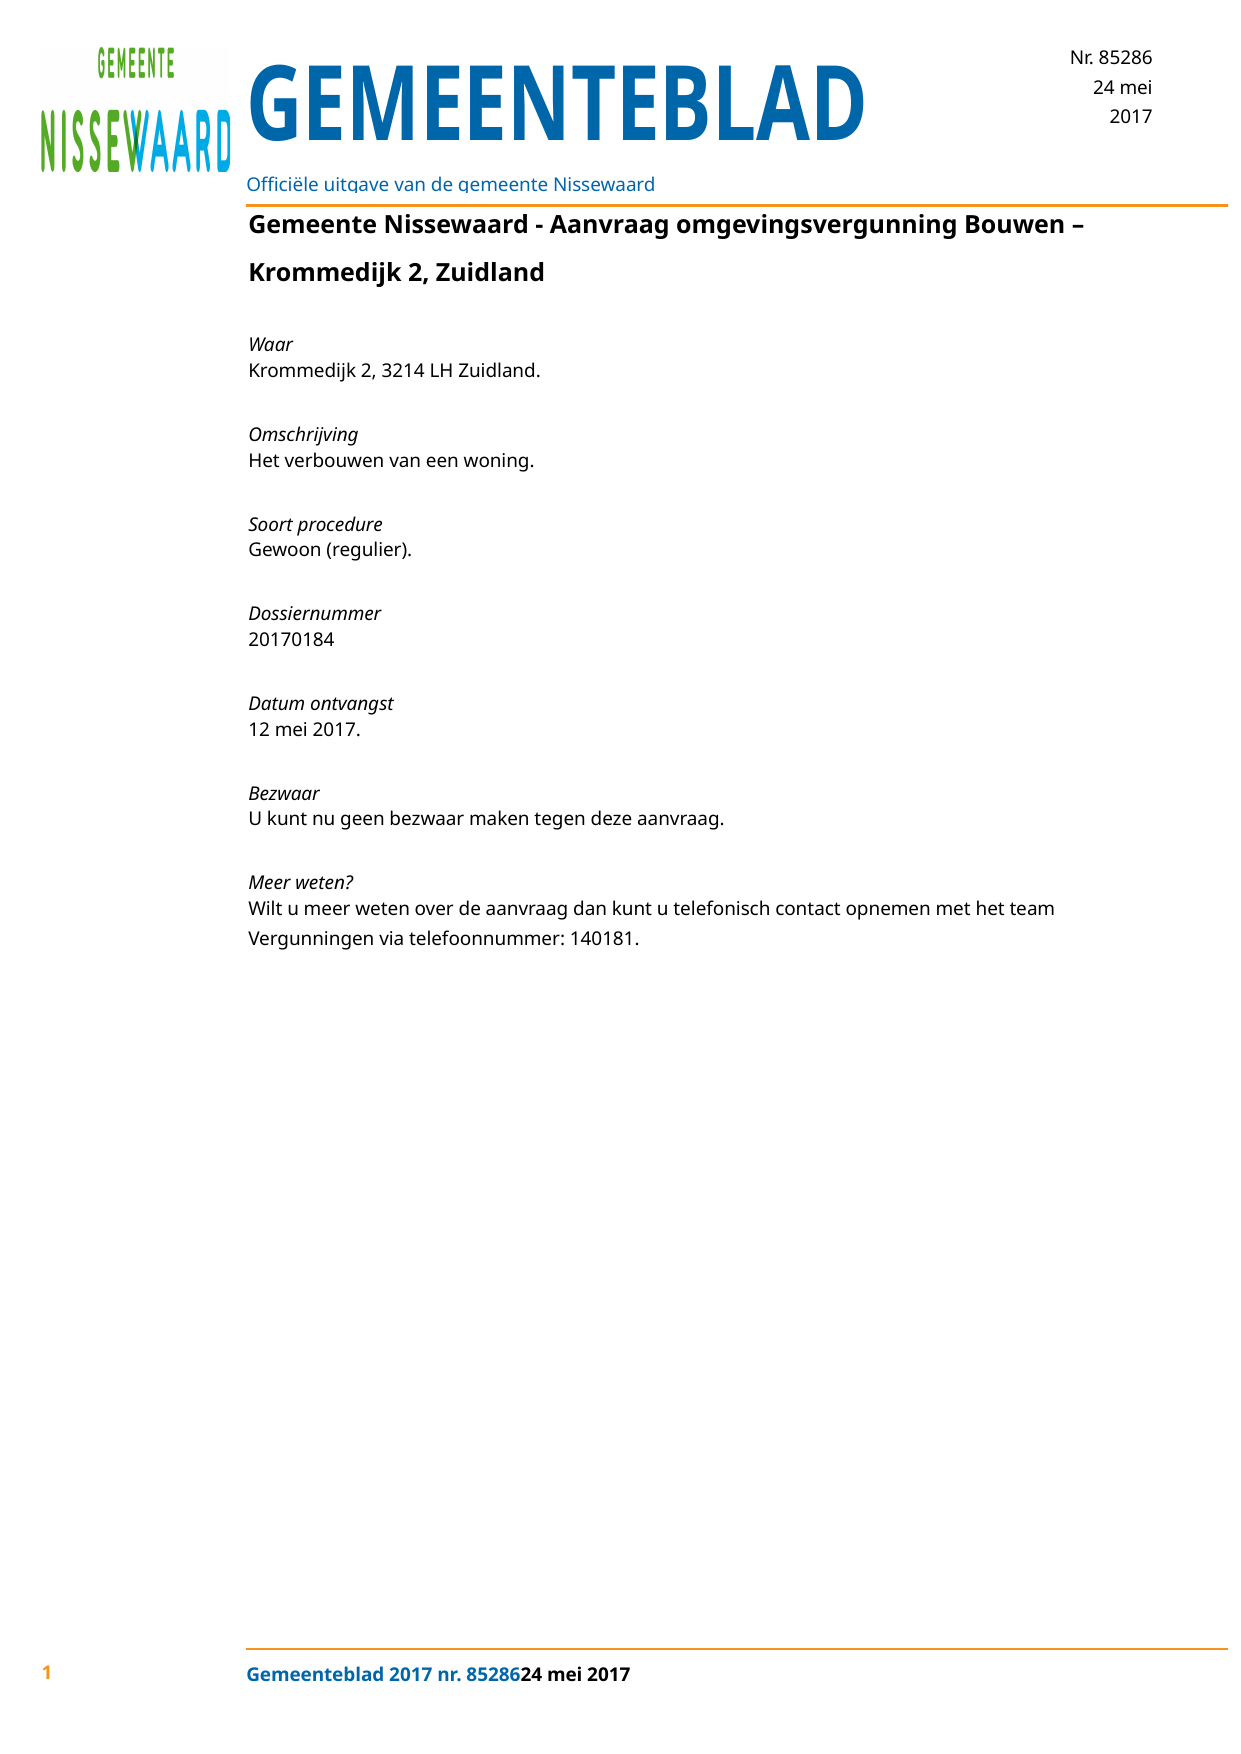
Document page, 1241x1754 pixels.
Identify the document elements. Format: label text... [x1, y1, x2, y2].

text Het verbouwen van een woning. [248, 447, 1152, 473]
text Bezwaar [248, 780, 1152, 806]
picture [222, 122, 227, 160]
text Omschrijving [248, 421, 1152, 447]
text Krommedijk 2, 3214 LH Zuidland. [248, 357, 1152, 383]
text Wilt u meer weten over de aanvraag dan kunt u telefonisch contact opnemen met het team Vergunningen via telefoonnummer: 140181. [248, 895, 1152, 951]
picture [41, 47, 231, 172]
text Datum ontvangst [248, 690, 1152, 716]
text Waar [248, 331, 1152, 357]
text Dossiernummer [248, 601, 1152, 626]
text 12 mei 2017. [248, 716, 1152, 742]
picture [201, 122, 206, 138]
text Gewoon (regulier). [248, 537, 1152, 562]
text 20170184 [248, 626, 1152, 652]
text Meer weten? [248, 869, 1152, 895]
picture [154, 157, 165, 172]
text Gemeente Nissewaard - Aanvraag omgevingsvergunning Bouwen – Krommedijk 2, Zuidland [248, 207, 1152, 288]
text U kunt nu geen bezwaar maken tegen deze aanvraag. [248, 806, 1152, 831]
picture [200, 151, 206, 172]
text Soort procedure [248, 511, 1152, 537]
picture [176, 157, 187, 172]
